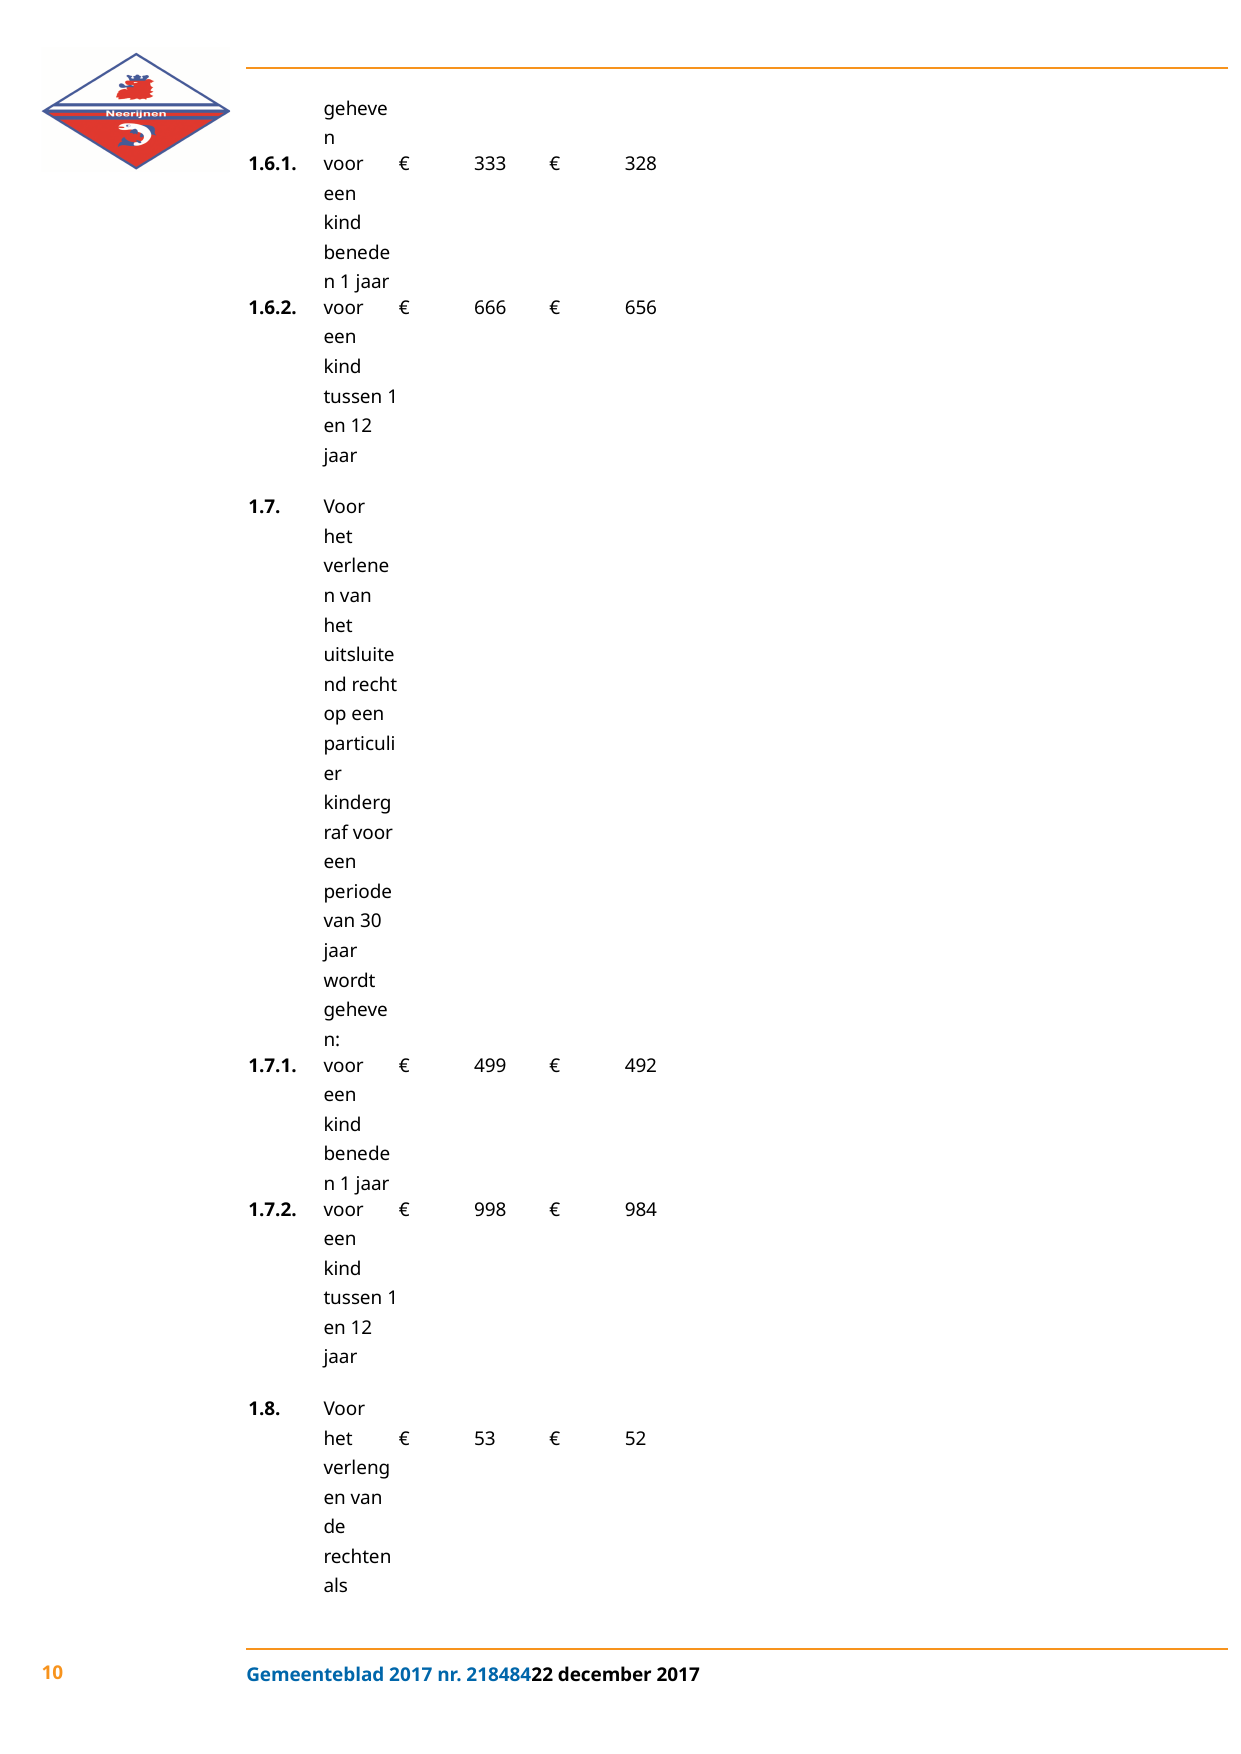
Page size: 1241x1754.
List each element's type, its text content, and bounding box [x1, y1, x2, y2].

table_cell [399, 1370, 474, 1395]
table_cell € [549, 1395, 624, 1598]
table_cell [474, 494, 549, 1052]
table_cell [248, 468, 323, 493]
picture [41, 47, 231, 172]
table_cell [248, 1370, 323, 1395]
table_cell voor een kind tussen 1 en 12 jaar [323, 294, 398, 468]
table_cell [399, 95, 474, 150]
table_cell 52 [625, 1395, 700, 1598]
table_cell [625, 494, 700, 1052]
table_cell € [399, 150, 474, 294]
table_cell 492 [625, 1052, 700, 1196]
table_cell [549, 468, 624, 493]
table_cell 333 [474, 150, 549, 294]
table_cell [549, 95, 624, 150]
table_cell [625, 468, 700, 493]
table_cell voor een kind beneden 1 jaar [323, 150, 398, 294]
table_cell 656 [625, 294, 700, 468]
table_cell 499 [474, 1052, 549, 1196]
table_cell € [399, 1052, 474, 1196]
table_cell € [549, 150, 624, 294]
table_cell [625, 1370, 700, 1395]
table_cell [399, 468, 474, 493]
table_cell [323, 468, 398, 493]
table_cell € [549, 1196, 624, 1369]
table_cell 53 [474, 1395, 549, 1598]
table_cell € [399, 1196, 474, 1369]
table_cell 1.7.1. [248, 1052, 323, 1196]
table_cell 1.7.2. [248, 1196, 323, 1369]
table_cell 1.8. [248, 1395, 323, 1598]
table_cell [323, 1370, 398, 1395]
table_cell 998 [474, 1196, 549, 1369]
table_cell 328 [625, 150, 700, 294]
table_cell [399, 494, 474, 1052]
table_cell [474, 95, 549, 150]
table_cell [248, 95, 323, 150]
table_cell € [549, 294, 624, 468]
table_cell [625, 95, 700, 150]
table_cell € [399, 294, 474, 468]
table_cell 1.6.1. [248, 150, 323, 294]
table_cell 1.7. [248, 494, 323, 1052]
table_cell € [549, 1052, 624, 1196]
table_cell voor een kind tussen 1 en 12 jaar [323, 1196, 398, 1369]
table_cell [474, 468, 549, 493]
table_cell [549, 494, 624, 1052]
table_cell 666 [474, 294, 549, 468]
table_cell voor een kind beneden 1 jaar [323, 1052, 398, 1196]
table_cell € [399, 1395, 474, 1598]
table_cell [474, 1370, 549, 1395]
table_cell Voor het verlenen van het uitsluitend recht op een particulier kindergraf voor een periode van 30 jaar wordt geheven: [323, 494, 398, 1052]
table_cell [549, 1370, 624, 1395]
table_cell geheven [323, 95, 398, 150]
table_cell 984 [625, 1196, 700, 1369]
table_cell 1.6.2. [248, 294, 323, 468]
table_cell Voor het verlengen van de rechten als [323, 1395, 398, 1598]
